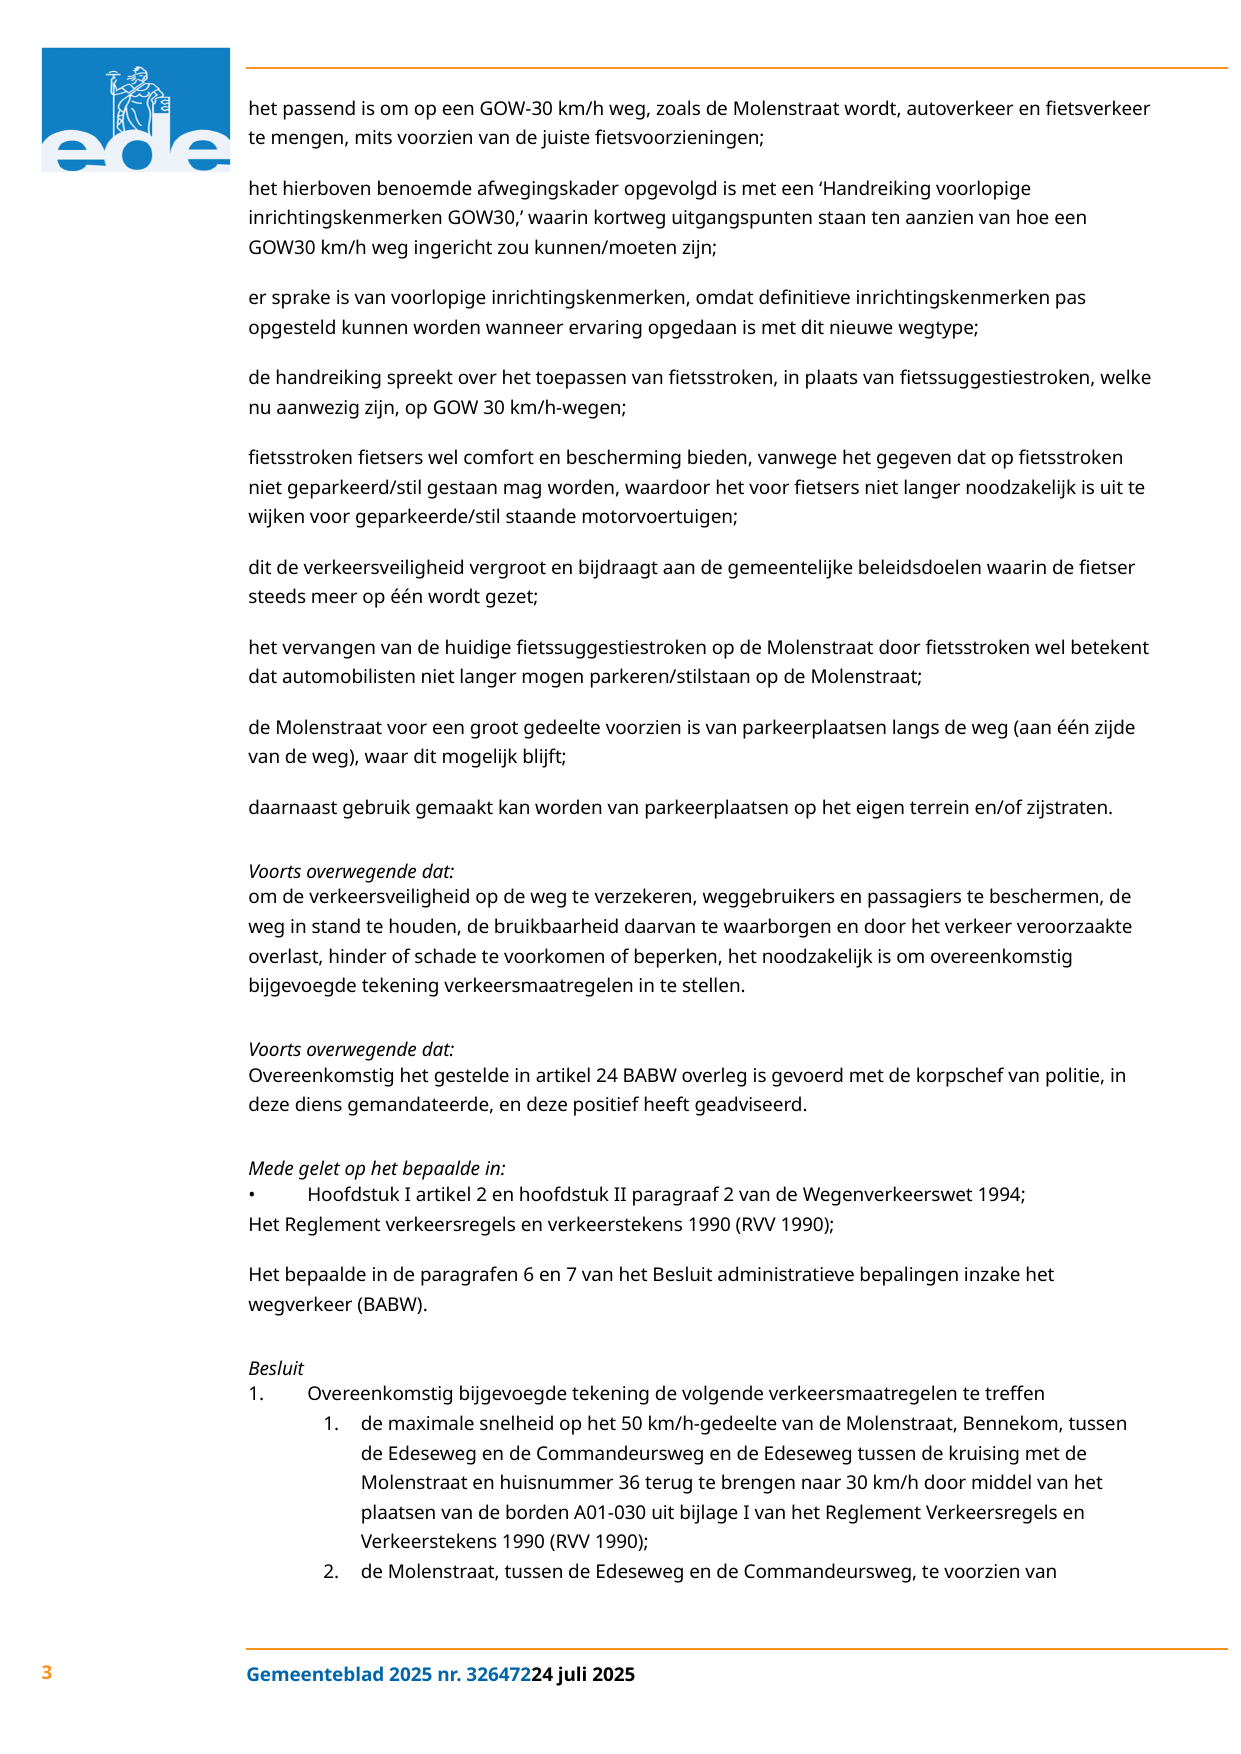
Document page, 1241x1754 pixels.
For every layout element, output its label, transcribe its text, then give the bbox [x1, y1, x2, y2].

text de handreiking spreekt over het toepassen van fietsstroken, in plaats van fietssuggestiestroken, welke nu aanwezig zijn, op GOW 30 km/h-wegen; [248, 364, 1152, 420]
text het passend is om op een GOW-30 km/h weg, zoals de Molenstraat wordt, autoverkeer en fietsverkeer te mengen, mits voorzien van de juiste fietsvoorzieningen; [248, 95, 1152, 150]
text de Molenstraat voor een groot gedeelte voorzien is van parkeerplaatsen langs de weg (aan één zijde van de weg), waar dit mogelijk blijft; [248, 714, 1152, 769]
text om de verkeersveiligheid op de weg te verzekeren, weggebruikers en passagiers te beschermen, de weg in stand te houden, de bruikbaarheid daarvan te waarborgen en door het verkeer veroorzaakte overlast, hinder of schade te voorkomen of beperken, het noodzakelijk is om overeenkomstig bijgevoegde tekening verkeersmaatregelen in te stellen. [248, 884, 1152, 998]
text Het bepaalde in de paragrafen 6 en 7 van het Besluit administratieve bepalingen inzake het wegverkeer (BABW). [248, 1261, 1152, 1317]
text Besluit [248, 1355, 1152, 1381]
text fietsstroken fietsers wel comfort en bescherming bieden, vanwege het gegeven dat op fietsstroken niet geparkeerd/stil gestaan mag worden, waardoor het voor fietsers niet langer noodzakelijk is uit te wijken voor geparkeerde/stil staande motorvoertuigen; [248, 444, 1152, 529]
picture [41, 47, 231, 172]
list Overeenkomstig bijgevoegde tekening de volgende verkeersmaatregelen te treffen [248, 1381, 1152, 1406]
list de maximale snelheid op het 50 km/h-gedeelte van de Molenstraat, Bennekom, tussen de Edeseweg en de Commandeursweg en de Edeseweg tussen de kruising met de Molenstraat en huisnummer 36 terug te brengen naar 30 km/h door middel van het plaatsen van de borden A01-030 uit bijlage I van het Reglement Verkeersregels en Verkeerstekens 1990 (RVV 1990); [323, 1410, 1152, 1554]
text er sprake is van voorlopige inrichtingskenmerken, omdat definitieve inrichtingskenmerken pas opgesteld kunnen worden wanneer ervaring opgedaan is met dit nieuwe wegtype; [248, 284, 1152, 340]
list de Molenstraat, tussen de Edeseweg en de Commandeursweg, te voorzien van [323, 1558, 1152, 1584]
text Mede gelet op het bepaalde in: [248, 1156, 1152, 1181]
text het hierboven benoemde afwegingskader opgevolgd is met een ‘Handreiking voorlopige inrichtingskenmerken GOW30,’ waarin kortweg uitgangspunten staan ten aanzien van hoe een GOW30 km/h weg ingericht zou kunnen/moeten zijn; [248, 175, 1152, 260]
text Voorts overwegende dat: [248, 858, 1152, 884]
text Overeenkomstig het gestelde in artikel 24 BABW overleg is gevoerd met de korpschef van politie, in deze diens gemandateerde, en deze positief heeft geadviseerd. [248, 1062, 1152, 1117]
text daarnaast gebruik gemaakt kan worden van parkeerplaatsen op het eigen terrein en/of zijstraten. [248, 794, 1152, 820]
text Het Reglement verkeersregels en verkeerstekens 1990 (RVV 1990); [248, 1211, 1152, 1237]
text dit de verkeersveiligheid vergroot en bijdraagt aan de gemeentelijke beleidsdoelen waarin de fietser steeds meer op één wordt gezet; [248, 554, 1152, 609]
text het vervangen van de huidige fietssuggestiestroken op de Molenstraat door fietsstroken wel betekent dat automobilisten niet langer mogen parkeren/stilstaan op de Molenstraat; [248, 634, 1152, 689]
list Hoofdstuk I artikel 2 en hoofdstuk II paragraaf 2 van de Wegenverkeerswet 1994; [248, 1181, 1152, 1207]
text Voorts overwegende dat: [248, 1036, 1152, 1062]
